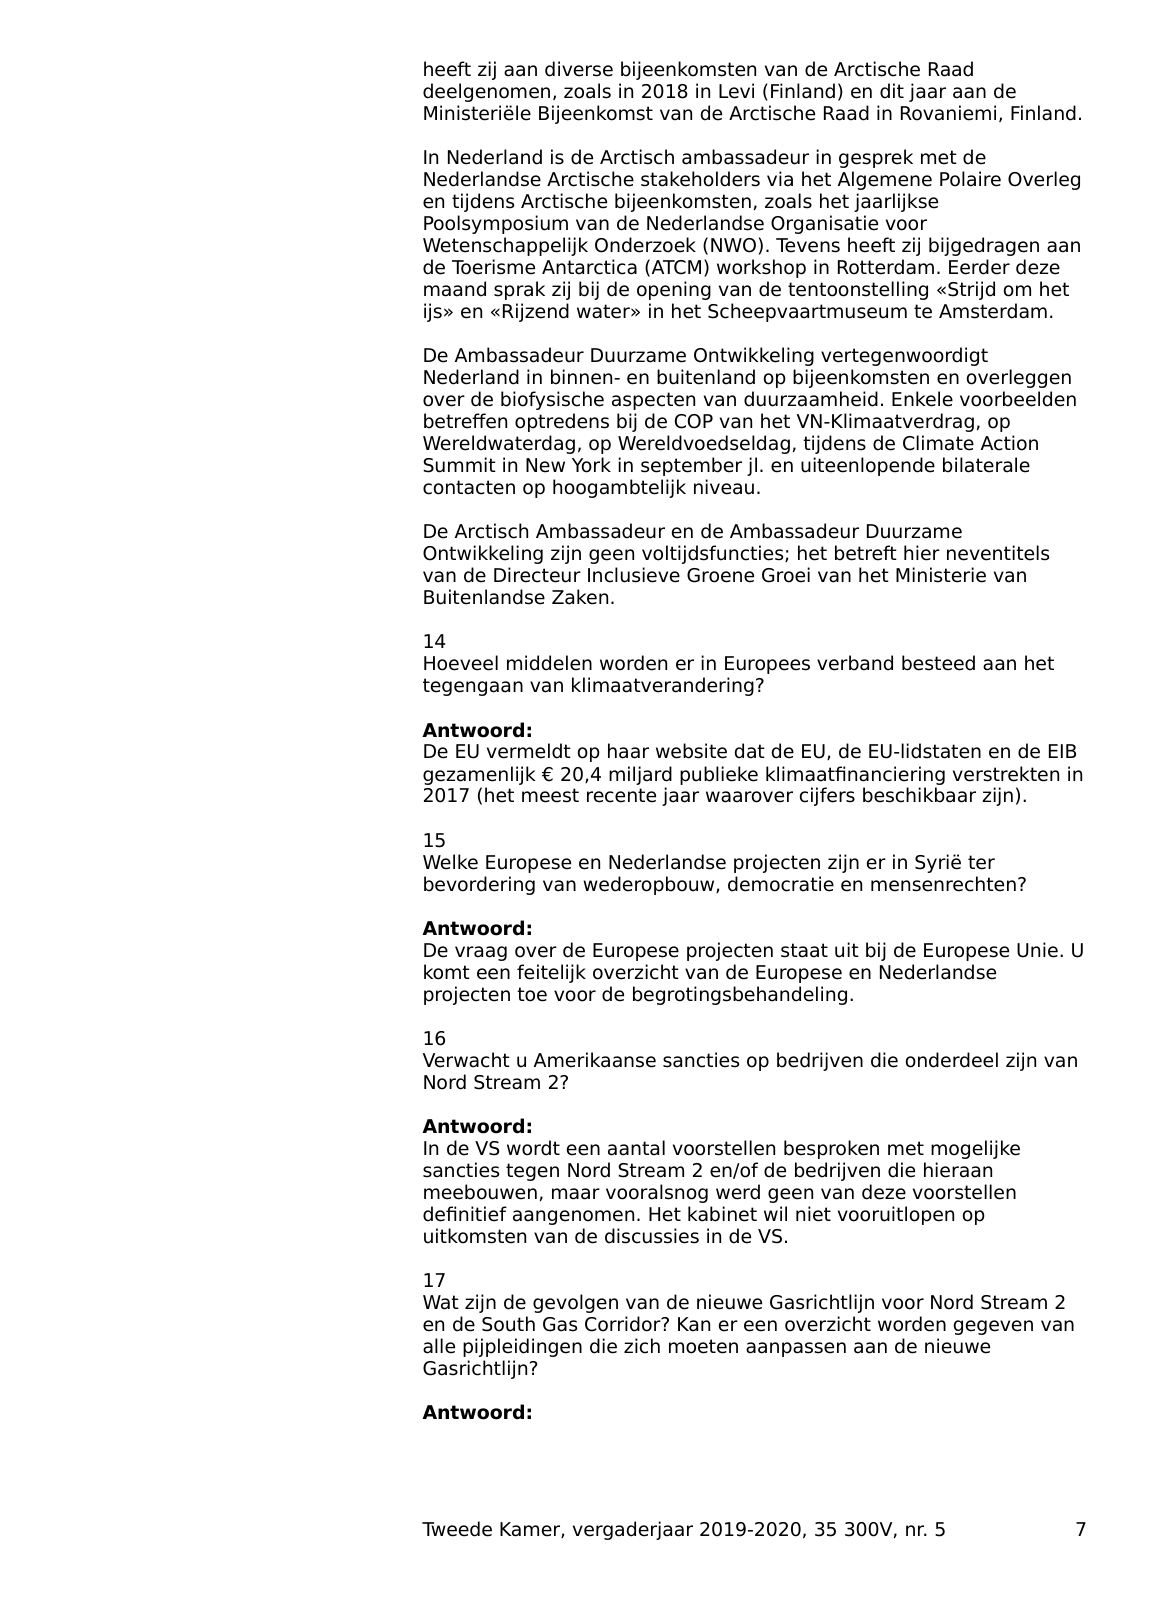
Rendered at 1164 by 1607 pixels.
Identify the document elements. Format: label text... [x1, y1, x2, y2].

text Welke Europese en Nederlandse projecten zijn er in Syrië ter bevordering van wederopbouw, democratie en mensenrechten? [422, 852, 1087, 896]
text Antwoord: [422, 918, 1087, 940]
text 17 [422, 1270, 1087, 1292]
text Antwoord: [422, 1116, 1087, 1138]
text In de VS wordt een aantal voorstellen besproken met mogelijke sancties tegen Nord Stream 2 en/of de bedrijven die hieraan meebouwen, maar vooralsnog werd geen van deze voorstellen definitief aangenomen. Het kabinet wil niet vooruitlopen op uitkomsten van de discussies in de VS. [422, 1138, 1087, 1248]
text Wat zijn de gevolgen van de nieuwe Gasrichtlijn voor Nord Stream 2 en de South Gas Corridor? Kan er een overzicht worden gegeven van alle pijpleidingen die zich moeten aanpassen aan de nieuwe Gasrichtlijn? [422, 1292, 1087, 1380]
text Hoeveel middelen worden er in Europees verband besteed aan het tegengaan van klimaatverandering? [422, 653, 1087, 697]
text Antwoord: [422, 1402, 1087, 1424]
text De vraag over de Europese projecten staat uit bij de Europese Unie. U komt een feitelijk overzicht van de Europese en Nederlandse projecten toe voor de begrotingsbehandeling. [422, 940, 1087, 1006]
text 15 [422, 829, 1087, 852]
text De Arctisch Ambassadeur en de Ambassadeur Duurzame Ontwikkeling zijn geen voltijdsfuncties; het betreft hier neventitels van de Directeur Inclusieve Groene Groei van het Ministerie van Buitenlandse Zaken. [422, 521, 1087, 609]
text In Nederland is de Arctisch ambassadeur in gesprek met de Nederlandse Arctische stakeholders via het Algemene Polaire Overleg en tijdens Arctische bijeenkomsten, zoals het jaarlijkse Poolsymposium van de Nederlandse Organisatie voor Wetenschappelijk Onderzoek (NWO). Tevens heeft zij bijgedragen aan de Toerisme Antarctica (ATCM) workshop in Rotterdam. Eerder deze maand sprak zij bij de opening van de tentoonstelling «Strijd om het ijs» en «Rijzend water» in het Scheepvaartmuseum te Amsterdam. [422, 147, 1087, 323]
text De EU vermeldt op haar website dat de EU, de EU-lidstaten en de EIB gezamenlijk € 20,4 miljard publieke klimaatfinanciering verstrekten in 2017 (het meest recente jaar waarover cijfers beschikbaar zijn). [422, 741, 1087, 807]
text heeft zij aan diverse bijeenkomsten van de Arctische Raad deelgenomen, zoals in 2018 in Levi (Finland) en dit jaar aan de Ministeriële Bijeenkomst van de Arctische Raad in Rovaniemi, Finland. [422, 59, 1087, 125]
text Verwacht u Amerikaanse sancties op bedrijven die onderdeel zijn van Nord Stream 2? [422, 1050, 1087, 1094]
text Antwoord: [422, 719, 1087, 741]
text 14 [422, 631, 1087, 653]
text 16 [422, 1028, 1087, 1050]
text De Ambassadeur Duurzame Ontwikkeling vertegenwoordigt Nederland in binnen- en buitenland op bijeenkomsten en overleggen over de biofysische aspecten van duurzaamheid. Enkele voorbeelden betreffen optredens bij de COP van het VN-Klimaatverdrag, op Wereldwaterdag, op Wereldvoedseldag, tijdens de Climate Action Summit in New York in september jl. en uiteenlopende bilaterale contacten op hoogambtelijk niveau. [422, 345, 1087, 499]
